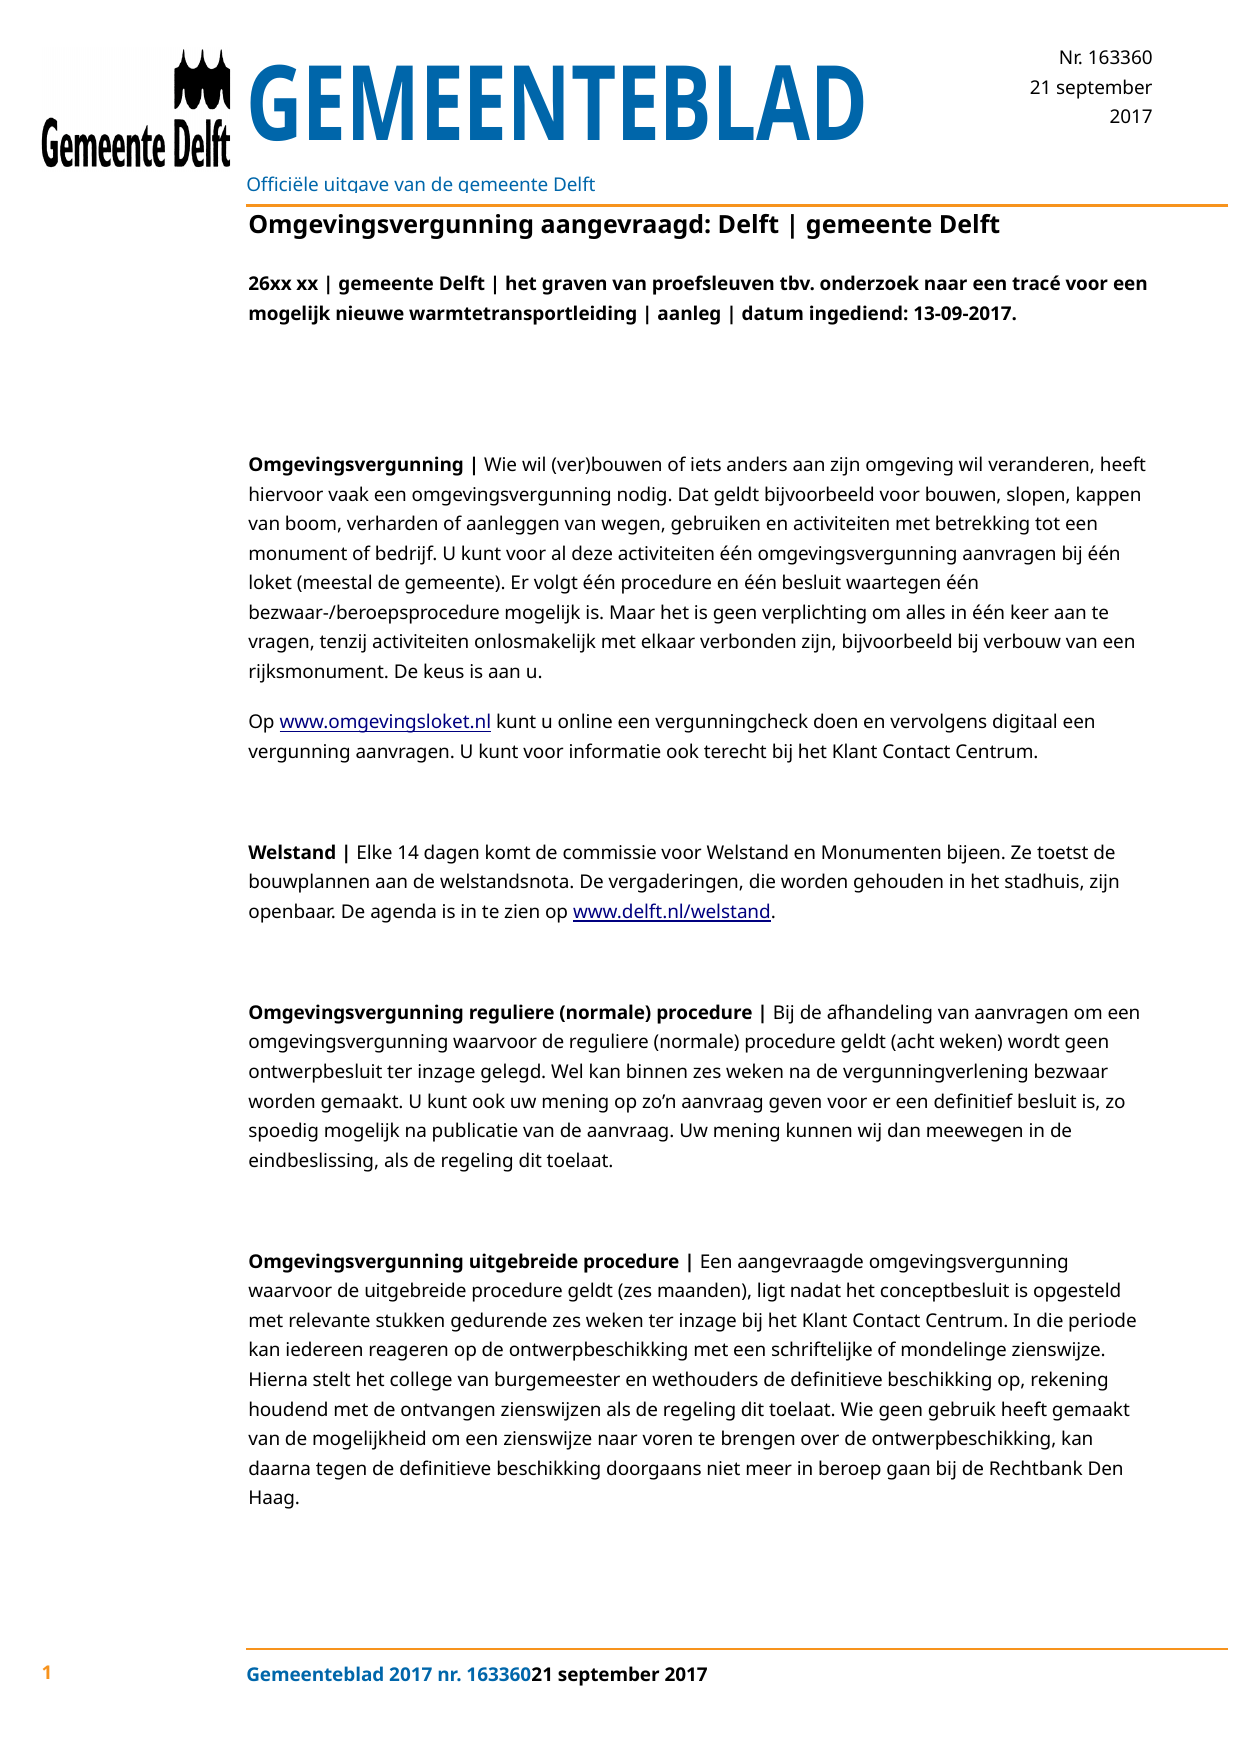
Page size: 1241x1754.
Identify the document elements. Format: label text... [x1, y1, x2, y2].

text 26xx xx | gemeente Delft | het graven van proefsleuven tbv. onderzoek naar een tracé voor een mogelijk nieuwe warmtetransportleiding | aanleg | datum ingediend: 13-09-2017. [248, 270, 1152, 326]
text Op www.omgevingsloket.nl kunt u online een vergunningcheck doen en vervolgens digitaal een vergunning aanvragen. U kunt voor informatie ook terecht bij het Klant Contact Centrum. [248, 709, 1152, 764]
picture [41, 47, 231, 172]
text Welstand | Elke 14 dagen komt de commissie voor Welstand en Monumenten bijeen. Ze toetst de bouwplannen aan de welstandsnota. De vergaderingen, die worden gehouden in het stadhuis, zijn openbaar. De agenda is in te zien op www.delft.nl/welstand. [248, 839, 1152, 924]
text Omgevingsvergunning reguliere (normale) procedure | Bij de afhandeling van aanvragen om een omgevingsvergunning waarvoor de reguliere (normale) procedure geldt (acht weken) wordt geen ontwerpbesluit ter inzage gelegd. Wel kan binnen zes weken na de vergunningverlening bezwaar worden gemaakt. U kunt ook uw mening op zo’n aanvraag geven voor er een definitief besluit is, zo spoedig mogelijk na publicatie van de aanvraag. Uw mening kunnen wij dan meewegen in de eindbeslissing, als de regeling dit toelaat. [248, 999, 1152, 1173]
text Omgevingsvergunning uitgebreide procedure | Een aangevraagde omgevingsvergunning waarvoor de uitgebreide procedure geldt (zes maanden), ligt nadat het conceptbesluit is opgesteld met relevante stukken gedurende zes weken ter inzage bij het Klant Contact Centrum. In die periode kan iedereen reageren op de ontwerpbeschikking met een schriftelijke of mondelinge zienswijze. Hierna stelt het college van burgemeester en wethouders de definitieve beschikking op, rekening houdend met de ontvangen zienswijzen als de regeling dit toelaat. Wie geen gebruik heeft gemaakt van de mogelijkheid om een zienswijze naar voren te brengen over de ontwerpbeschikking, kan daarna tegen de definitieve beschikking doorgaans niet meer in beroep gaan bij de Rechtbank Den Haag. [248, 1248, 1152, 1510]
text Omgevingsvergunning | Wie wil (ver)bouwen of iets anders aan zijn omgeving wil veranderen, heeft hiervoor vaak een omgevingsvergunning nodig. Dat geldt bijvoorbeeld voor bouwen, slopen, kappen van boom, verharden of aanleggen van wegen, gebruiken en activiteiten met betrekking tot een monument of bedrijf. U kunt voor al deze activiteiten één omgevingsvergunning aanvragen bij één loket (meestal de gemeente). Er volgt één procedure en één besluit waartegen één bezwaar-/beroepsprocedure mogelijk is. Maar het is geen verplichting om alles in één keer aan te vragen, tenzij activiteiten onlosmakelijk met elkaar verbonden zijn, bijvoorbeeld bij verbouw van een rijksmonument. De keus is aan u. [248, 451, 1152, 684]
text Omgevingsvergunning aangevraagd: Delft | gemeente Delft [248, 207, 1152, 241]
